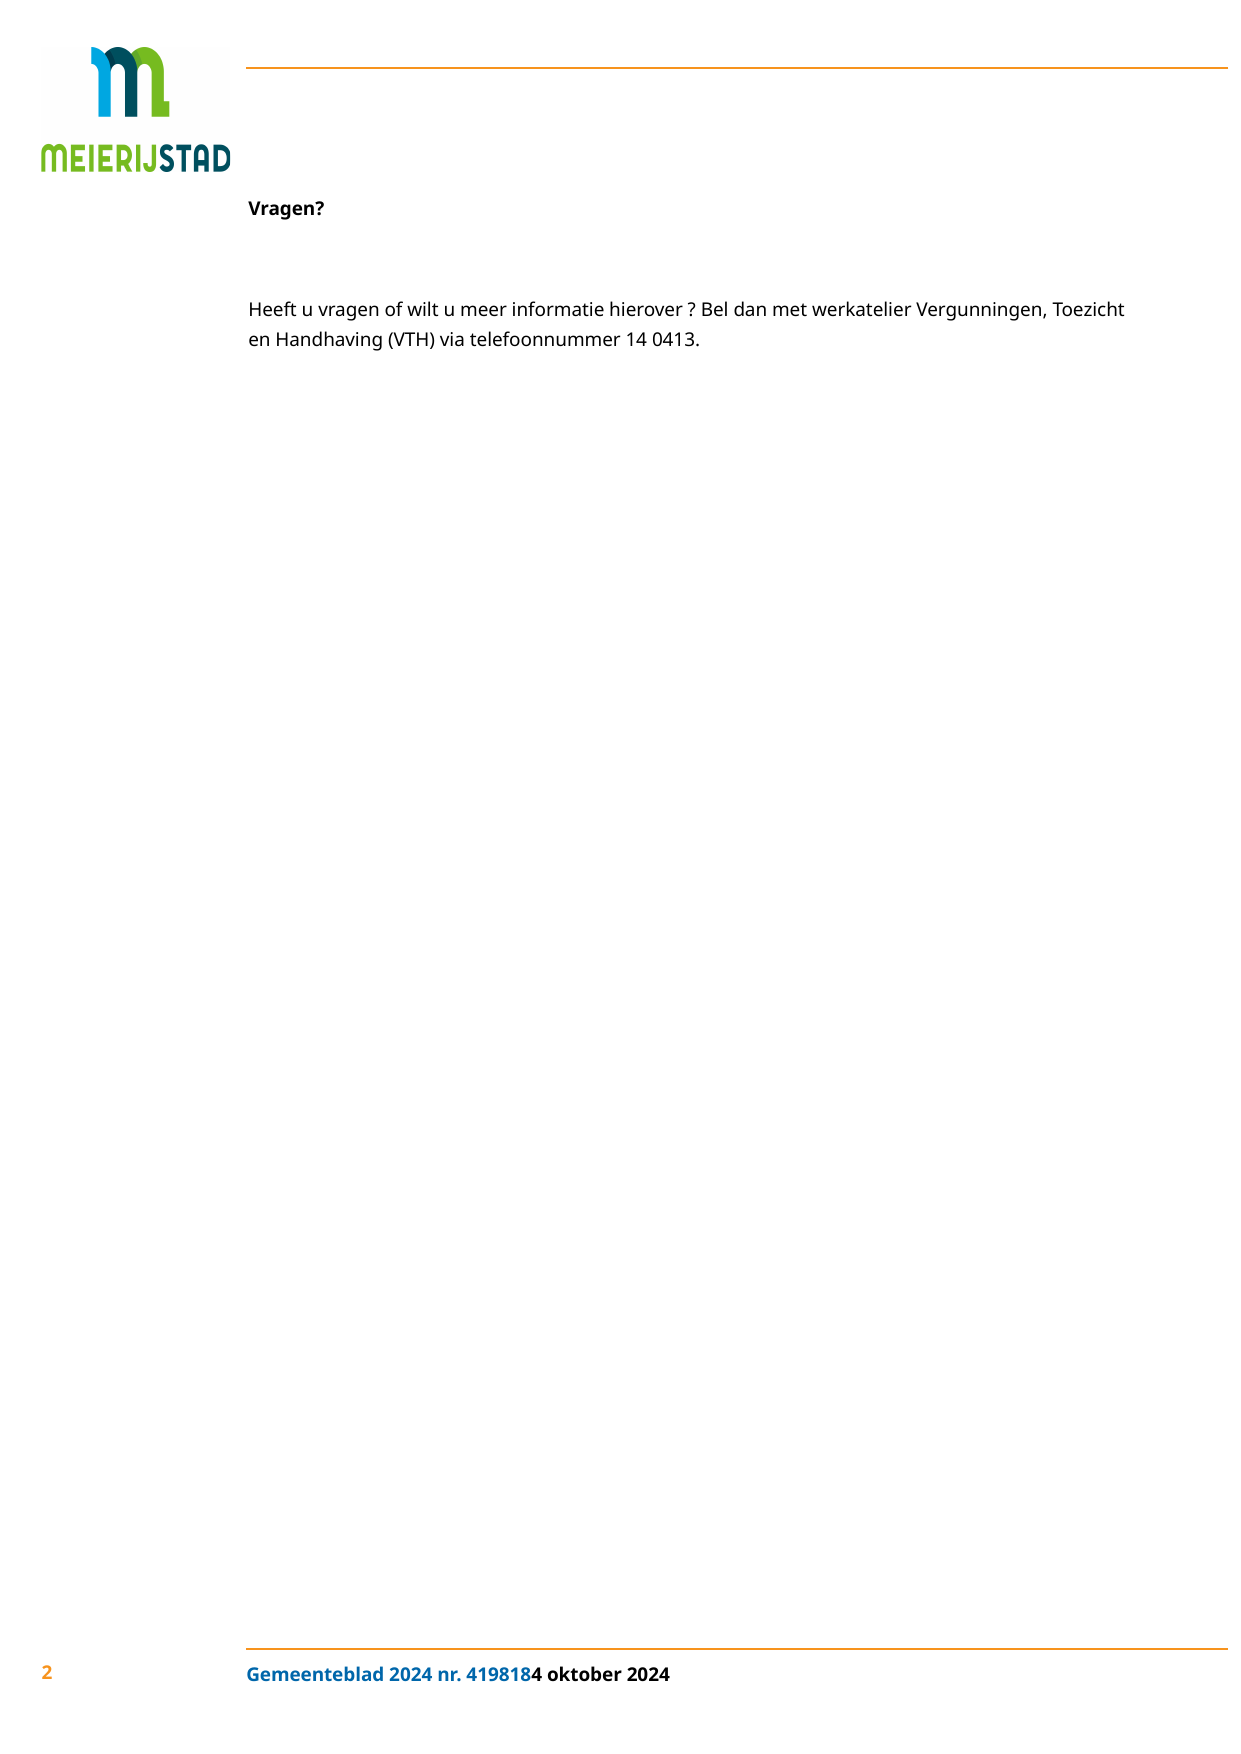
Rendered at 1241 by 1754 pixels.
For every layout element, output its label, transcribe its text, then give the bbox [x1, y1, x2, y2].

text Heeft u vragen of wilt u meer informatie hierover ? Bel dan met werkatelier Vergunningen, Toezicht en Handhaving (VTH) via telefoonnummer 14 0413. [248, 296, 1152, 352]
text Vragen? [248, 196, 1152, 221]
picture [41, 47, 231, 172]
